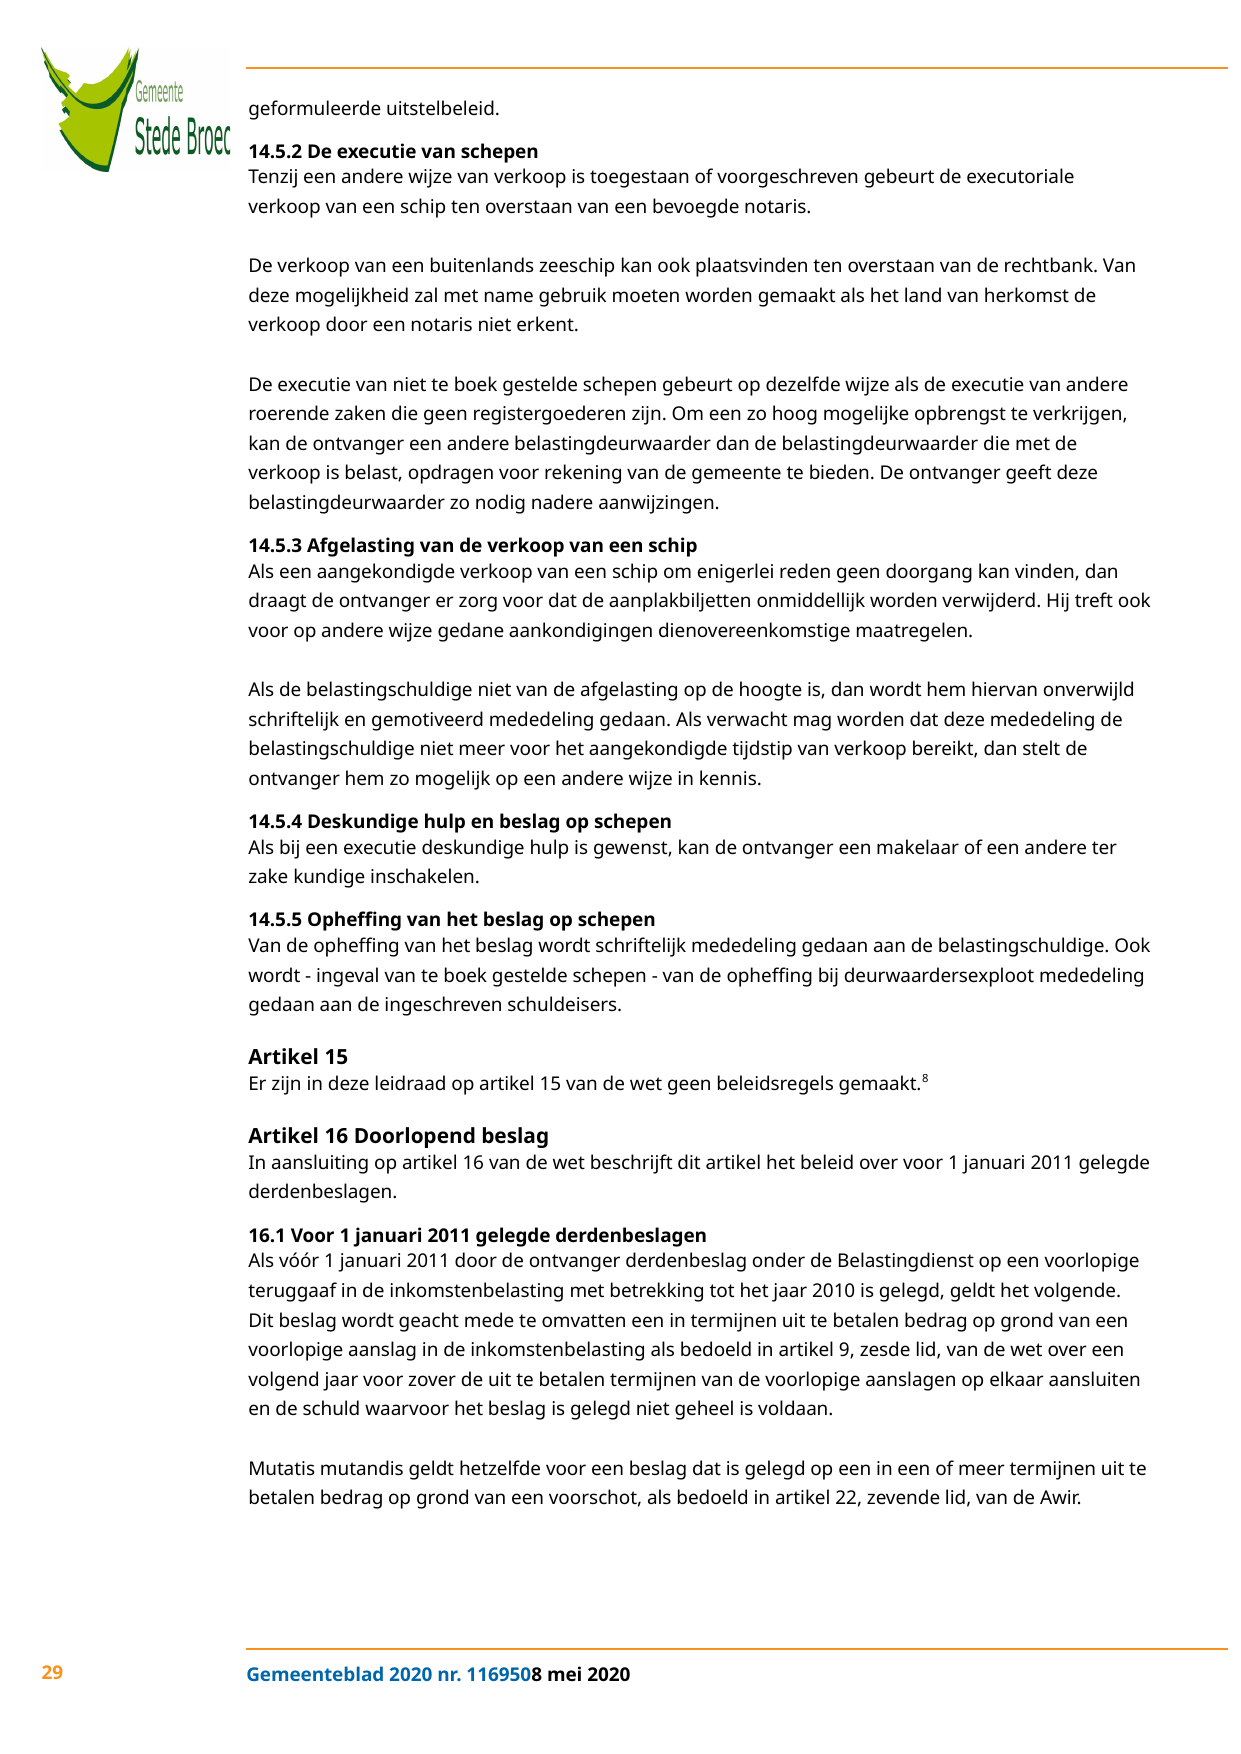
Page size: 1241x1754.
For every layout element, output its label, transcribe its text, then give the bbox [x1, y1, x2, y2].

text Van de opheffing van het beslag wordt schriftelijk mededeling gedaan aan de belastingschuldige. Ook wordt - ingeval van te boek gestelde schepen - van de opheffing bij deurwaardersexploot mededeling gedaan aan de ingeschreven schuldeisers. [248, 932, 1152, 1017]
text 14.5.2 De executie van schepen [248, 138, 1152, 164]
text Er zijn in deze leidraad op artikel 15 van de wet geen beleidsregels gemaakt.8 [248, 1070, 1152, 1096]
text Als een aangekondigde verkoop van een schip om enigerlei reden geen doorgang kan vinden, dan draagt de ontvanger er zorg voor dat de aanplakbiljetten onmiddellijk worden verwijderd. Hij treft ook voor op andere wijze gedane aankondigingen dienovereenkomstige maatregelen. [248, 558, 1152, 643]
text geformuleerde uitstelbeleid. [248, 95, 1152, 121]
text Artikel 16 Doorlopend beslag [248, 1121, 1152, 1149]
text Als vóór 1 januari 2011 door de ontvanger derdenbeslag onder de Belastingdienst op een voorlopige teruggaaf in de inkomstenbelasting met betrekking tot het jaar 2010 is gelegd, geldt het volgende. Dit beslag wordt geacht mede te omvatten een in termijnen uit te betalen bedrag op grond van een voorlopige aanslag in de inkomstenbelasting als bedoeld in artikel 9, zesde lid, van de wet over een volgend jaar voor zover de uit te betalen termijnen van de voorlopige aanslagen op elkaar aansluiten en de schuld waarvoor het beslag is gelegd niet geheel is voldaan. [248, 1248, 1152, 1421]
text In aansluiting op artikel 16 van de wet beschrijft dit artikel het beleid over voor 1 januari 2011 gelegde derdenbeslagen. [248, 1149, 1152, 1204]
text De verkoop van een buitenlands zeeschip kan ook plaatsvinden ten overstaan van de rechtbank. Van deze mogelijkheid zal met name gebruik moeten worden gemaakt als het land van herkomst de verkoop door een notaris niet erkent. [248, 252, 1152, 337]
text 14.5.4 Deskundige hulp en beslag op schepen [248, 808, 1152, 834]
text 16.1 Voor 1 januari 2011 gelegde derdenbeslagen [248, 1222, 1152, 1248]
text Tenzij een andere wijze van verkoop is toegestaan of voorgeschreven gebeurt de executoriale verkoop van een schip ten overstaan van een bevoegde notaris. [248, 164, 1152, 219]
text Artikel 15 [248, 1042, 1152, 1070]
text Mutatis mutandis geldt hetzelfde voor een beslag dat is gelegd op een in een of meer termijnen uit te betalen bedrag op grond van een voorschot, als bedoeld in artikel 22, zevende lid, van de Awir. [248, 1455, 1152, 1510]
text 14.5.3 Afgelasting van de verkoop van een schip [248, 532, 1152, 558]
text De executie van niet te boek gestelde schepen gebeurt op dezelfde wijze als de executie van andere roerende zaken die geen registergoederen zijn. Om een zo hoog mogelijke opbrengst te verkrijgen, kan de ontvanger een andere belastingdeurwaarder dan de belastingdeurwaarder die met de verkoop is belast, opdragen voor rekening van de gemeente te bieden. De ontvanger geeft deze belastingdeurwaarder zo nodig nadere aanwijzingen. [248, 371, 1152, 515]
text Als bij een executie deskundige hulp is gewenst, kan de ontvanger een makelaar of een andere ter zake kundige inschakelen. [248, 834, 1152, 889]
text 14.5.5 Opheffing van het beslag op schepen [248, 907, 1152, 932]
text Als de belastingschuldige niet van de afgelasting op de hoogte is, dan wordt hem hiervan onverwijld schriftelijk en gemotiveerd mededeling gedaan. Als verwacht mag worden dat deze mededeling de belastingschuldige niet meer voor het aangekondigde tijdstip van verkoop bereikt, dan stelt de ontvanger hem zo mogelijk op een andere wijze in kennis. [248, 676, 1152, 791]
picture [41, 47, 231, 172]
